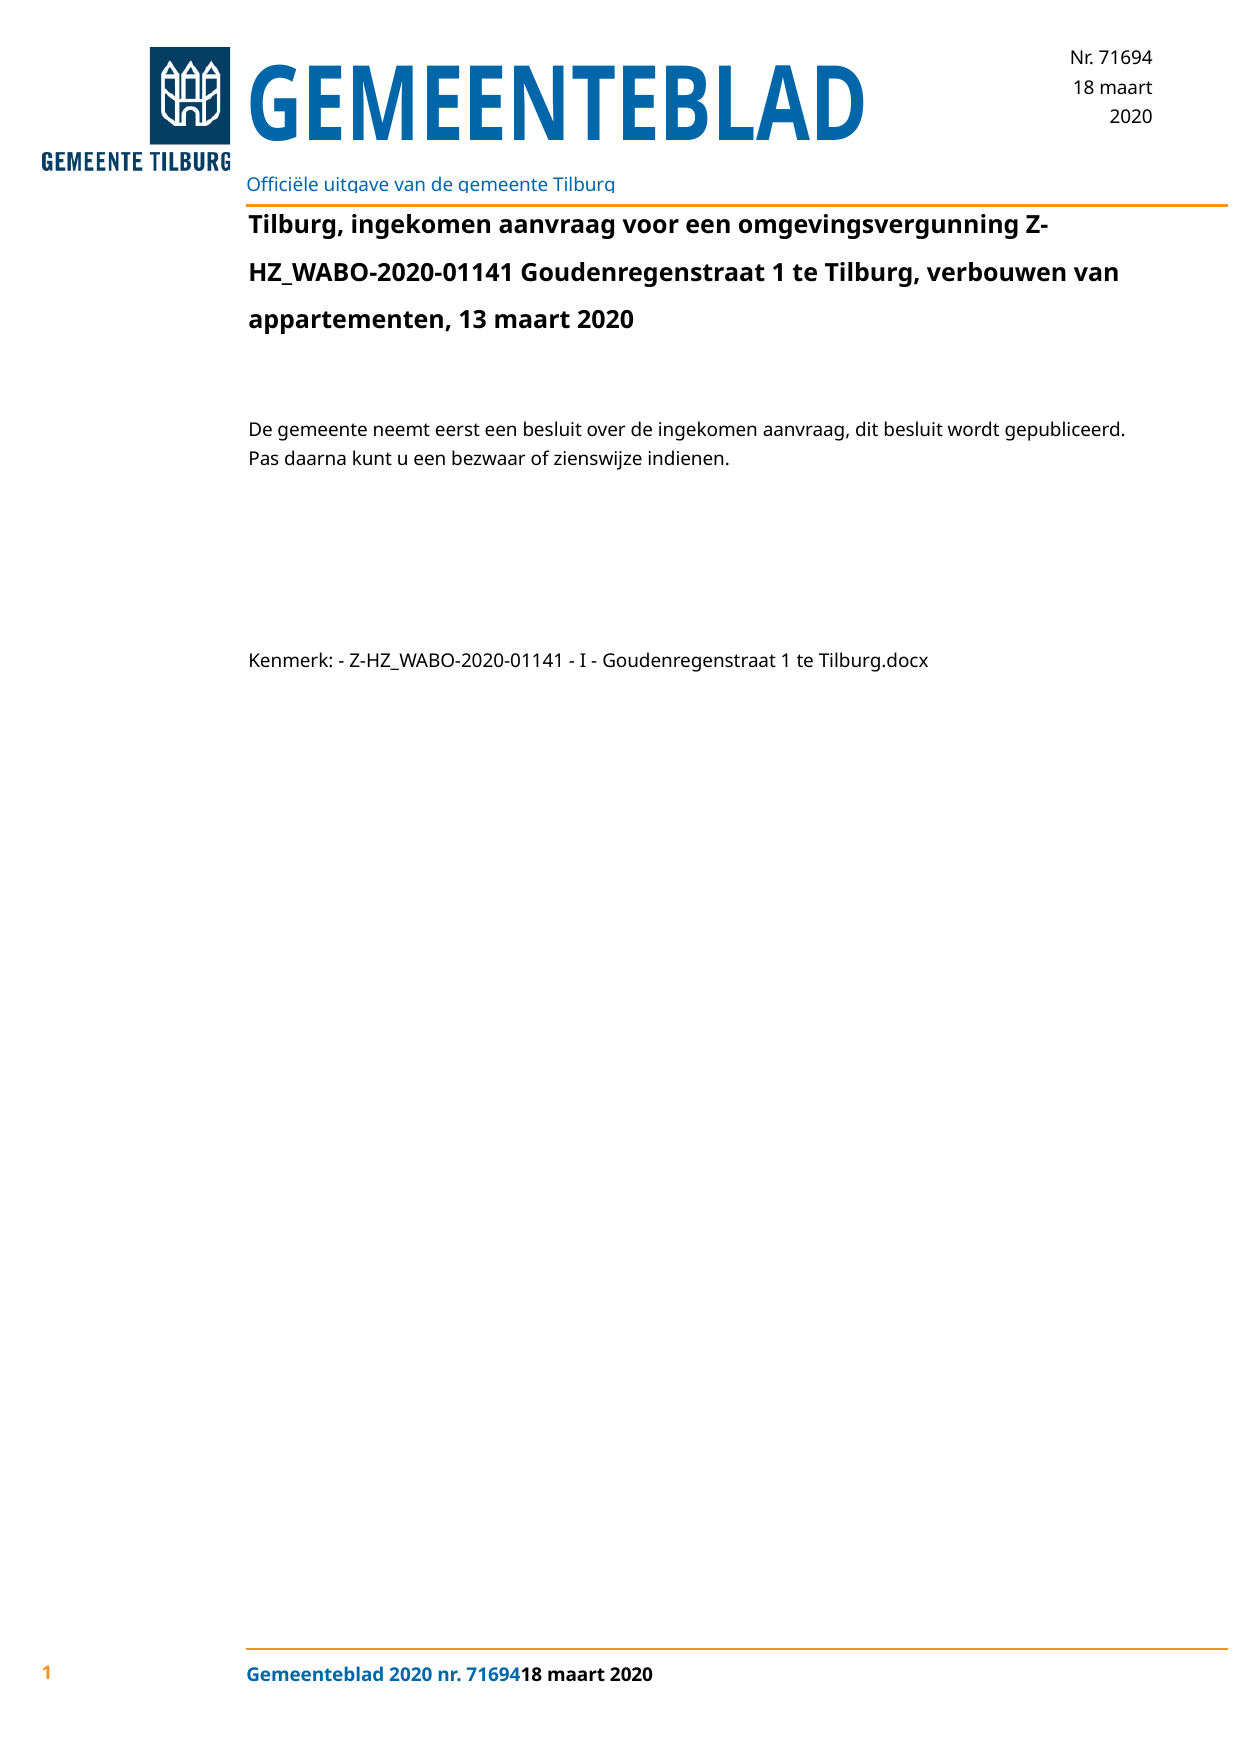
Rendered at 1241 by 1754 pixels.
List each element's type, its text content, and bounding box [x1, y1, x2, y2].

picture [41, 47, 231, 172]
text De gemeente neemt eerst een besluit over de ingekomen aanvraag, dit besluit wordt gepubliceerd. Pas daarna kunt u een bezwaar of zienswijze indienen. [248, 416, 1152, 471]
text Kenmerk: - Z-HZ_WABO-2020-01141 - I - Goudenregenstraat 1 te Tilburg.docx [248, 647, 1152, 673]
text Tilburg, ingekomen aanvraag voor een omgevingsvergunning Z-HZ_WABO-2020-01141 Goudenregenstraat 1 te Tilburg, verbouwen van appartementen, 13 maart 2020 [248, 207, 1152, 336]
